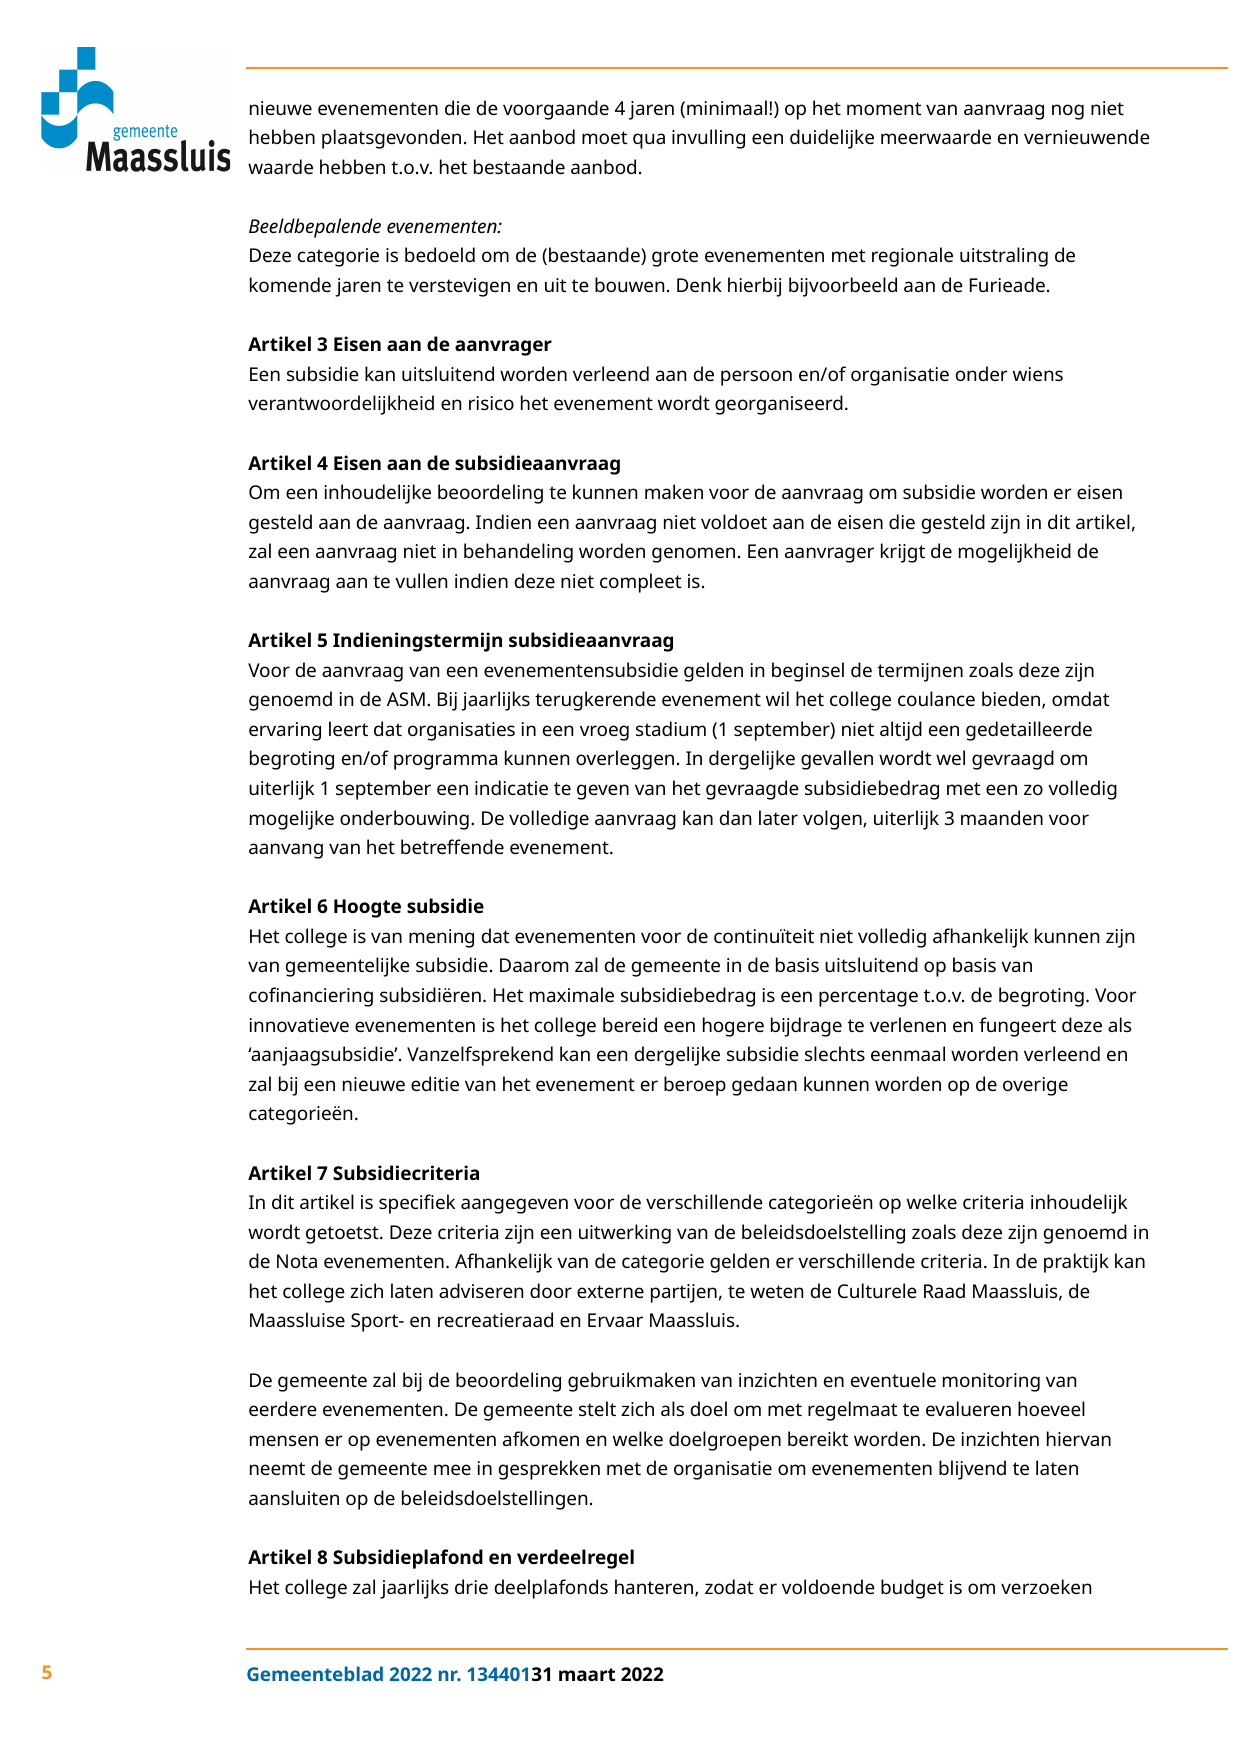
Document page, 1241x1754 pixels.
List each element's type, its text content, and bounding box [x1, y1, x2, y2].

text Om een inhoudelijke beoordeling te kunnen maken voor de aanvraag om subsidie worden er eisen gesteld aan de aanvraag. Indien een aanvraag niet voldoet aan de eisen die gesteld zijn in dit artikel, zal een aanvraag niet in behandeling worden genomen. Een aanvrager krijgt de mogelijkheid de aanvraag aan te vullen indien deze niet compleet is. [248, 479, 1152, 594]
text Voor de aanvraag van een evenementensubsidie gelden in beginsel de termijnen zoals deze zijn genoemd in de ASM. Bij jaarlijks terugkerende evenement wil het college coulance bieden, omdat ervaring leert dat organisaties in een vroeg stadium (1 september) niet altijd een gedetailleerde begroting en/of programma kunnen overleggen. In dergelijke gevallen wordt wel gevraagd om uiterlijk 1 september een indicatie te geven van het gevraagde subsidiebedrag met een zo volledig mogelijke onderbouwing. De volledige aanvraag kan dan later volgen, uiterlijk 3 maanden voor aanvang van het betreffende evenement. [248, 657, 1152, 860]
text Deze categorie is bedoeld om de (bestaande) grote evenementen met regionale uitstraling de komende jaren te verstevigen en uit te bouwen. Denk hierbij bijvoorbeeld aan de Furieade. [248, 243, 1152, 298]
text Artikel 8 Subsidieplafond en verdeelregel [248, 1544, 1152, 1570]
text Beeldbepalende evenementen: [248, 213, 1152, 239]
text Artikel 6 Hoogte subsidie [248, 893, 1152, 919]
text In dit artikel is specifiek aangegeven voor de verschillende categorieën op welke criteria inhoudelijk wordt getoetst. Deze criteria zijn een uitwerking van de beleidsdoelstelling zoals deze zijn genoemd in de Nota evenementen. Afhankelijk van de categorie gelden er verschillende criteria. In de praktijk kan het college zich laten adviseren door externe partijen, te weten de Culturele Raad Maassluis, de Maassluise Sport- en recreatieraad en Ervaar Maassluis. [248, 1189, 1152, 1333]
picture [41, 47, 231, 172]
text Het college zal jaarlijks drie deelplafonds hanteren, zodat er voldoende budget is om verzoeken [248, 1574, 1152, 1600]
text Het college is van mening dat evenementen voor de continuïteit niet volledig afhankelijk kunnen zijn van gemeentelijke subsidie. Daarom zal de gemeente in de basis uitsluitend op basis van cofinanciering subsidiëren. Het maximale subsidiebedrag is een percentage t.o.v. de begroting. Voor innovatieve evenementen is het college bereid een hogere bijdrage te verlenen en fungeert deze als ‘aanjaagsubsidie’. Vanzelfsprekend kan een dergelijke subsidie slechts eenmaal worden verleend en zal bij een nieuwe editie van het evenement er beroep gedaan kunnen worden op de overige categorieën. [248, 923, 1152, 1126]
text Artikel 4 Eisen aan de subsidieaanvraag [248, 450, 1152, 476]
text Artikel 5 Indieningstermijn subsidieaanvraag [248, 627, 1152, 653]
text Een subsidie kan uitsluitend worden verleend aan de persoon en/of organisatie onder wiens verantwoordelijkheid en risico het evenement wordt georganiseerd. [248, 361, 1152, 416]
picture [41, 47, 77, 92]
text Artikel 7 Subsidiecriteria [248, 1160, 1152, 1186]
text De gemeente zal bij de beoordeling gebruikmaken van inzichten en eventuele monitoring van eerdere evenementen. De gemeente stelt zich als doel om met regelmaat te evalueren hoeveel mensen er op evenementen afkomen en welke doelgroepen bereikt worden. De inzichten hiervan neemt de gemeente mee in gesprekken met de organisatie om evenementen blijvend te laten aansluiten op de beleidsdoelstellingen. [248, 1367, 1152, 1511]
text Artikel 3 Eisen aan de aanvrager [248, 331, 1152, 357]
text nieuwe evenementen die de voorgaande 4 jaren (minimaal!) op het moment van aanvraag nog niet hebben plaatsgevonden. Het aanbod moet qua invulling een duidelijke meerwaarde en vernieuwende waarde hebben t.o.v. het bestaande aanbod. [248, 95, 1152, 180]
